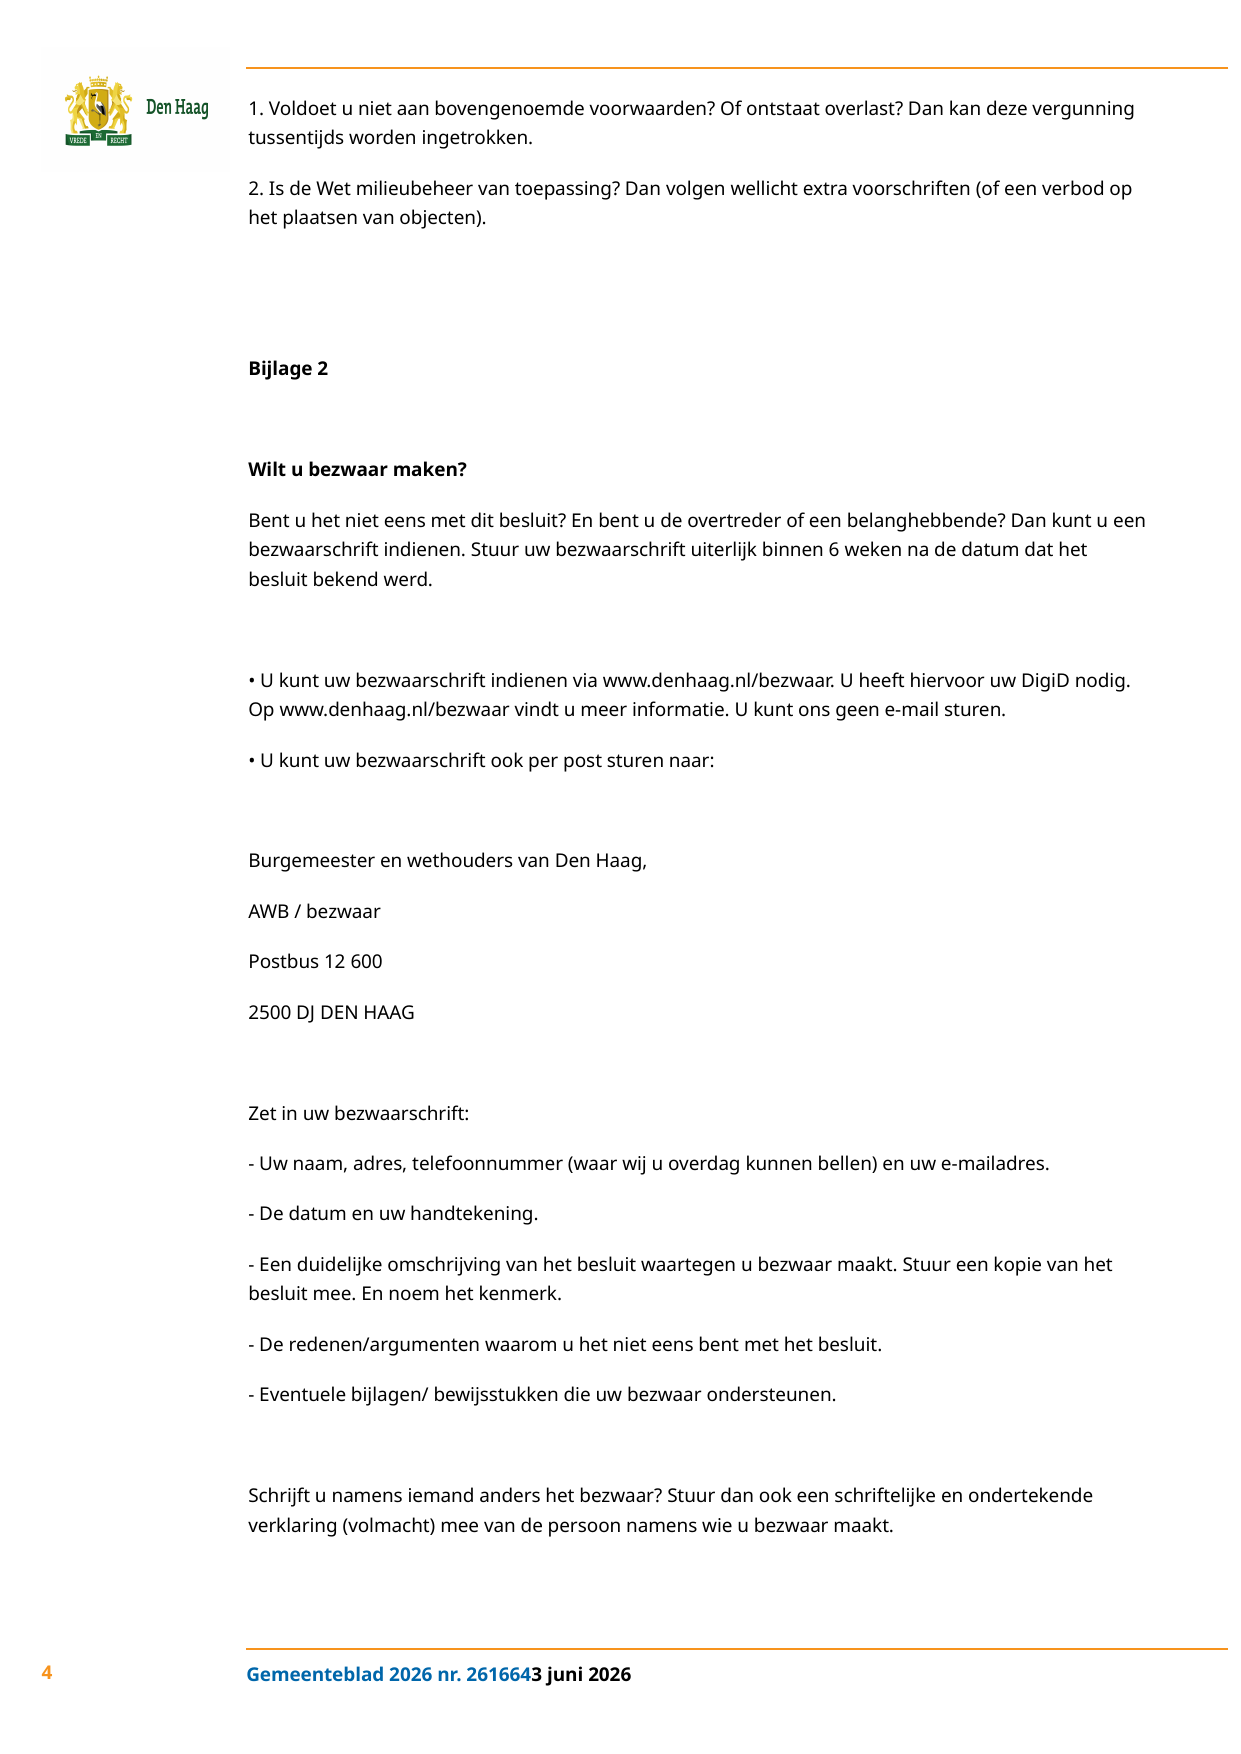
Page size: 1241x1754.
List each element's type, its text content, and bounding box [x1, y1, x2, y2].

text Schrijft u namens iemand anders het bezwaar? Stuur dan ook een schriftelijke en ondertekende verklaring (volmacht) mee van de persoon namens wie u bezwaar maakt. [248, 1482, 1152, 1538]
text Bijlage 2 [248, 356, 1152, 381]
text - De redenen/argumenten waarom u het niet eens bent met het besluit. [248, 1331, 1152, 1357]
text Wilt u bezwaar maken? [248, 456, 1152, 482]
text - Uw naam, adres, telefoonnummer (waar wij u overdag kunnen bellen) en uw e-mailadres. [248, 1150, 1152, 1176]
text 1. Voldoet u niet aan bovengenoemde voorwaarden? Of ontstaat overlast? Dan kan deze vergunning tussentijds worden ingetrokken. [248, 95, 1152, 150]
text AWB / bezwaar [248, 898, 1152, 924]
text Burgemeester en wethouders van Den Haag, [248, 848, 1152, 873]
text - De datum en uw handtekening. [248, 1201, 1152, 1226]
text Zet in uw bezwaarschrift: [248, 1100, 1152, 1126]
text 2500 DJ DEN HAAG [248, 999, 1152, 1025]
text - Eventuele bijlagen/ bewijsstukken die uw bezwaar ondersteunen. [248, 1381, 1152, 1407]
text Postbus 12 600 [248, 948, 1152, 974]
text Bent u het niet eens met dit besluit? En bent u de overtreder of een belanghebbende? Dan kunt u een bezwaarschrift indienen. Stuur uw bezwaarschrift uiterlijk binnen 6 weken na de datum dat het besluit bekend werd. [248, 507, 1152, 592]
text • U kunt uw bezwaarschrift indienen via www.denhaag.nl/bezwaar. U heeft hiervoor uw DigiD nodig. Op www.denhaag.nl/bezwaar vindt u meer informatie. U kunt ons geen e-mail sturen. [248, 667, 1152, 722]
text • U kunt uw bezwaarschrift ook per post sturen naar: [248, 747, 1152, 773]
text 2. Is de Wet milieubeheer van toepassing? Dan volgen wellicht extra voorschriften (of een verbod op het plaatsen van objecten). [248, 175, 1152, 230]
picture [41, 47, 231, 172]
text - Een duidelijke omschrijving van het besluit waartegen u bezwaar maakt. Stuur een kopie van het besluit mee. En noem het kenmerk. [248, 1251, 1152, 1306]
